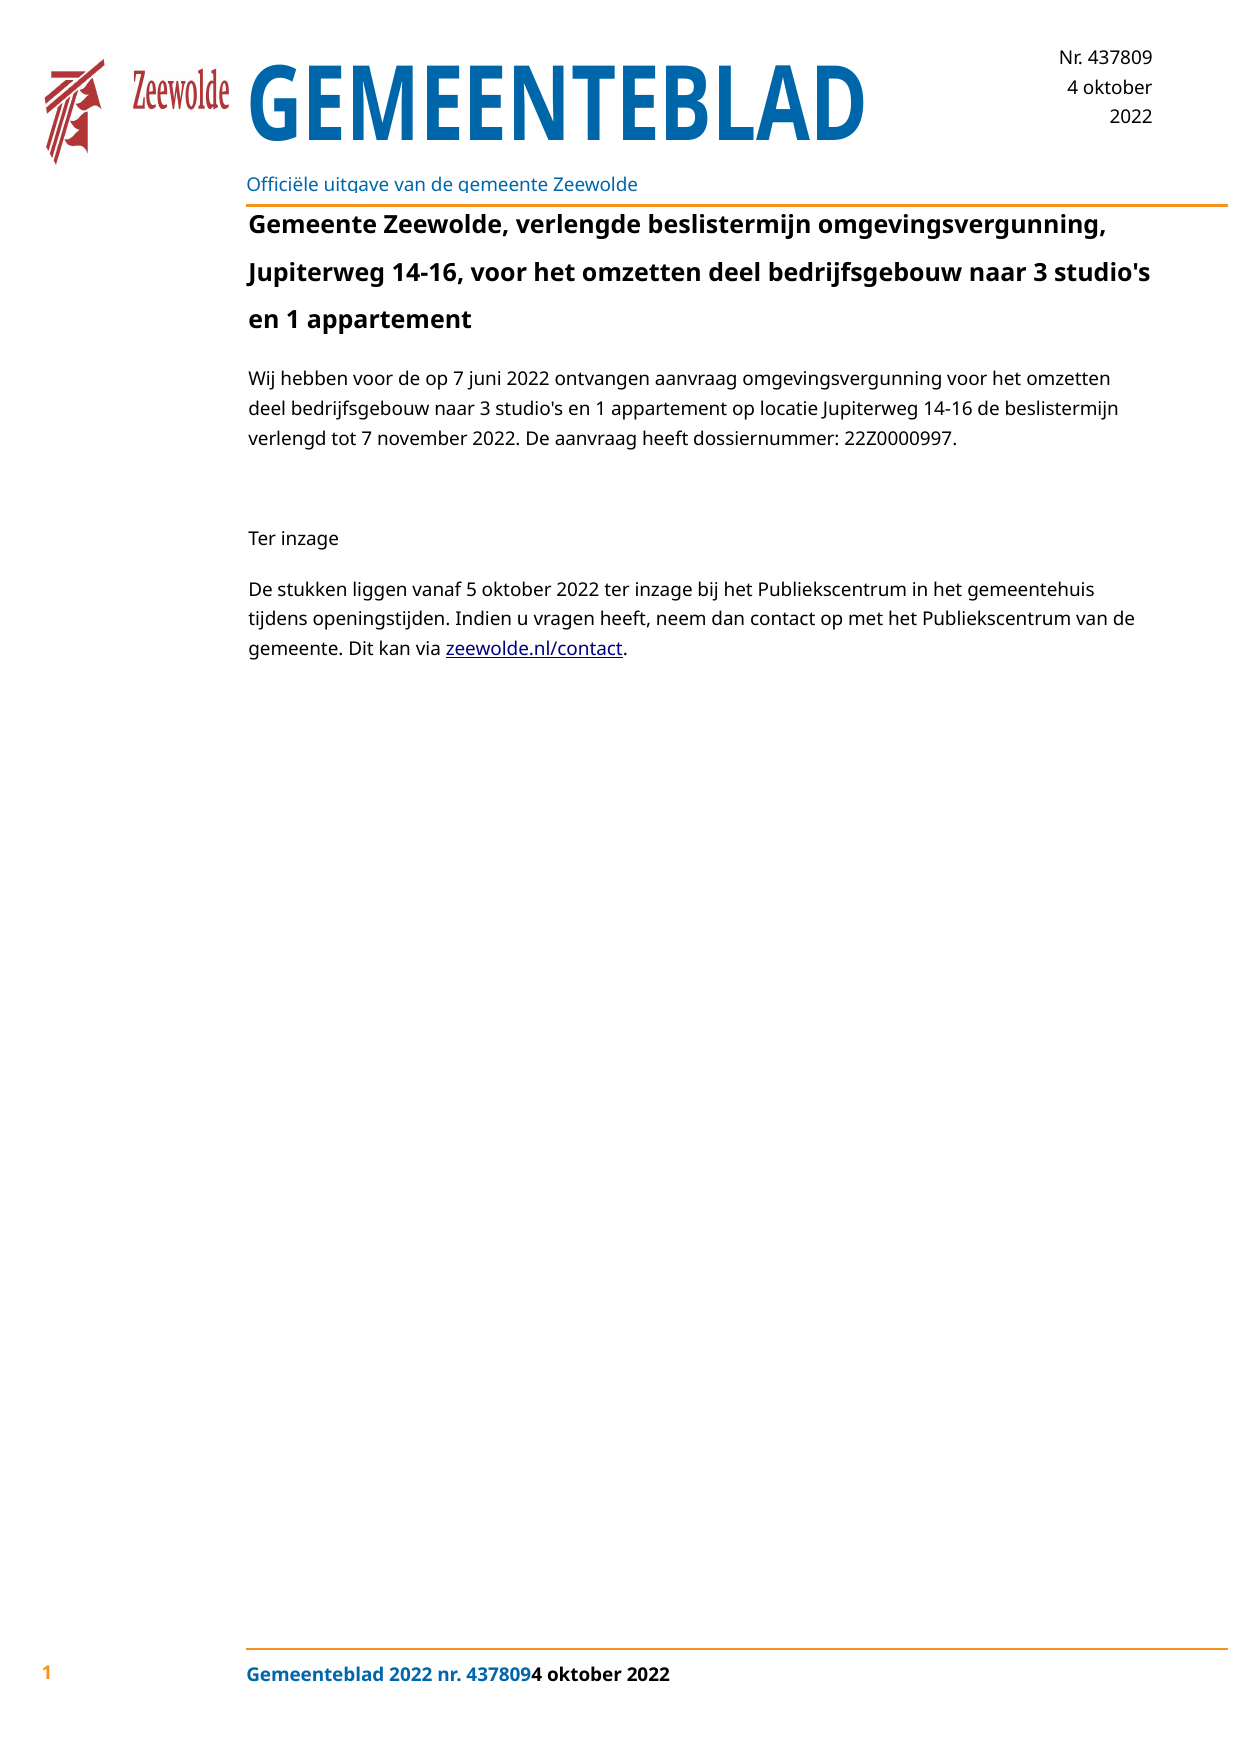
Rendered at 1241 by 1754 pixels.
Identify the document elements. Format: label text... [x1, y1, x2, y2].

text De stukken liggen vanaf 5 oktober 2022 ter inzage bij het Publiekscentrum in het gemeentehuis tijdens openingstijden. Indien u vragen heeft, neem dan contact op met het Publiekscentrum van de gemeente. Dit kan via zeewolde.nl/contact. [248, 576, 1152, 661]
text Ter inzage [248, 526, 1152, 551]
picture [41, 47, 231, 172]
text Wij hebben voor de op 7 juni 2022 ontvangen aanvraag omgevingsvergunning voor het omzetten deel bedrijfsgebouw naar 3 studio's en 1 appartement op locatie Jupiterweg 14-16 de beslistermijn verlengd tot 7 november 2022. De aanvraag heeft dossiernummer: 22Z0000997. [248, 366, 1152, 450]
text Gemeente Zeewolde, verlengde beslistermijn omgevingsvergunning, Jupiterweg 14-16, voor het omzetten deel bedrijfsgebouw naar 3 studio's en 1 appartement [248, 207, 1152, 336]
